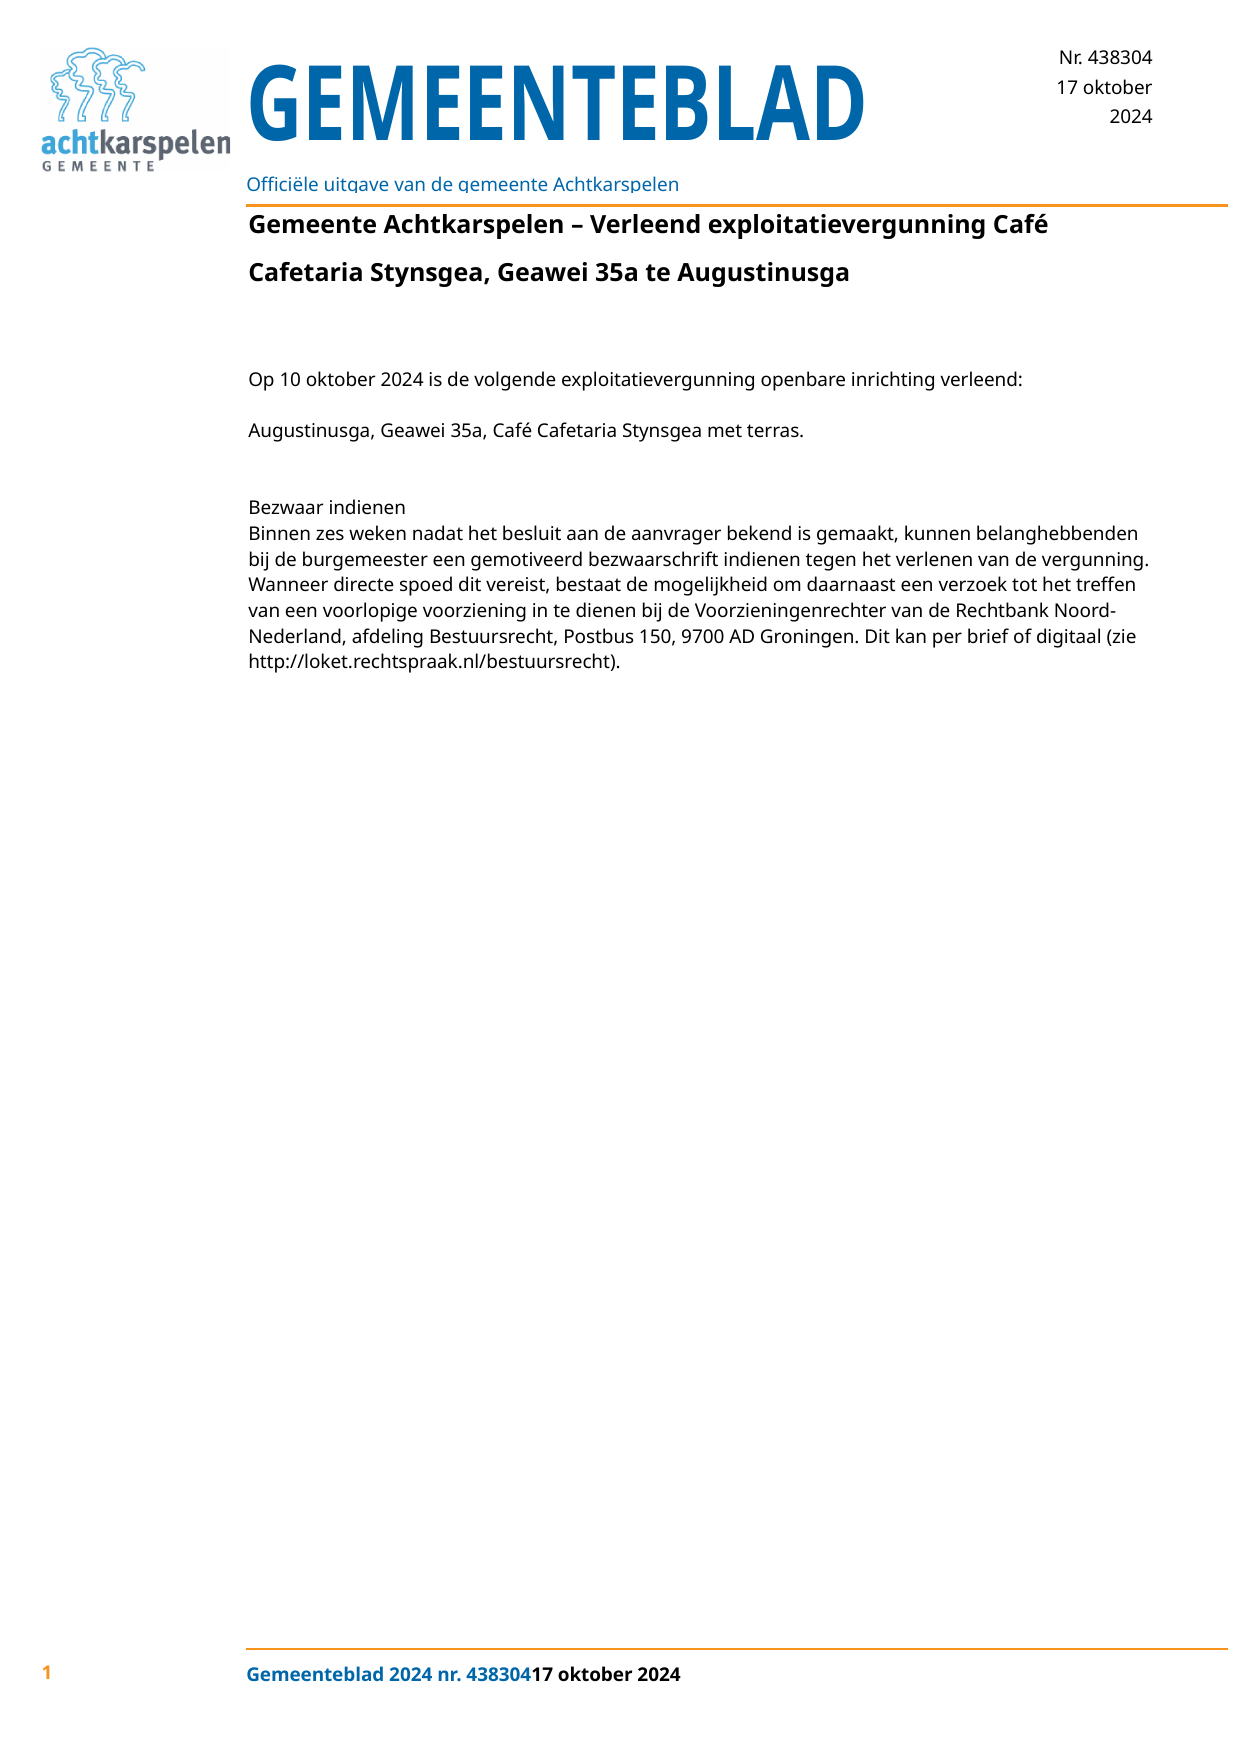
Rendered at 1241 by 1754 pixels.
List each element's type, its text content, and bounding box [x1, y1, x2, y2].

text Bezwaar indienen [248, 494, 1152, 520]
text Gemeente Achtkarspelen – Verleend exploitatievergunning Café Cafetaria Stynsgea, Geawei 35a te Augustinusga [248, 207, 1152, 288]
text Augustinusga, Geawei 35a, Café Cafetaria Stynsgea met terras. [248, 417, 1152, 443]
text Op 10 oktober 2024 is de volgende exploitatievergunning openbare inrichting verleend: [248, 366, 1152, 391]
text Binnen zes weken nadat het besluit aan de aanvrager bekend is gemaakt, kunnen belanghebbenden bij de burgemeester een gemotiveerd bezwaarschrift indienen tegen het verlenen van de vergunning. Wanneer directe spoed dit vereist, bestaat de mogelijkheid om daarnaast een verzoek tot het treffen van een voorlopige voorziening in te dienen bij de Voorzieningenrechter van de Rechtbank Noord-Nederland, afdeling Bestuursrecht, Postbus 150, 9700 AD Groningen. Dit kan per brief of digitaal (zie http://loket.rechtspraak.nl/bestuursrecht). [248, 520, 1152, 674]
picture [41, 47, 231, 172]
